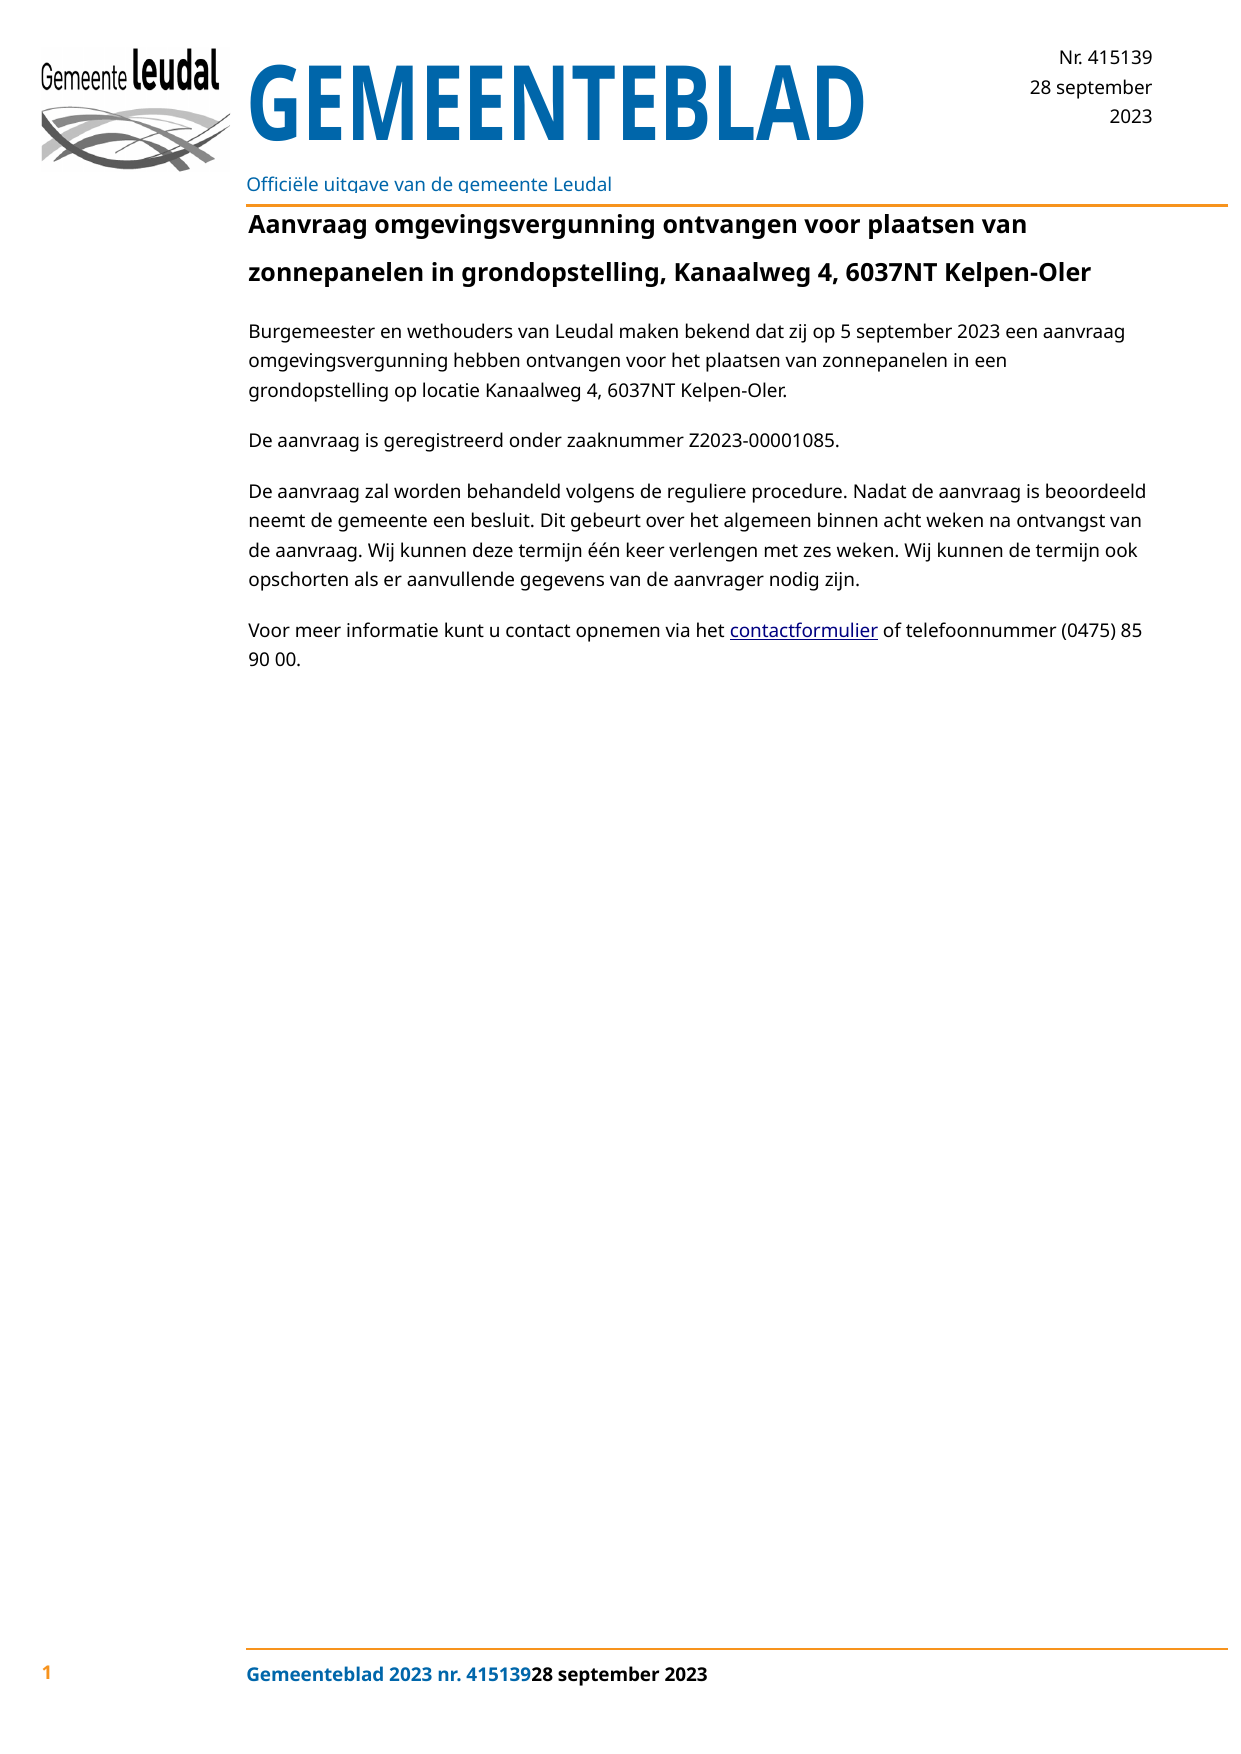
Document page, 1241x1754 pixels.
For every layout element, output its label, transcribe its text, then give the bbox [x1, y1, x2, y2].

text Aanvraag omgevingsvergunning ontvangen voor plaatsen van zonnepanelen in grondopstelling, Kanaalweg 4, 6037NT Kelpen-Oler [248, 207, 1152, 288]
text De aanvraag is geregistreerd onder zaaknummer Z2023-00001085. [248, 427, 1152, 453]
text Voor meer informatie kunt u contact opnemen via het contactformulier of telefoonnummer (0475) 85 90 00. [248, 617, 1152, 672]
picture [41, 47, 231, 172]
text Burgemeester en wethouders van Leudal maken bekend dat zij op 5 september 2023 een aanvraag omgevingsvergunning hebben ontvangen voor het plaatsen van zonnepanelen in een grondopstelling op locatie Kanaalweg 4, 6037NT Kelpen-Oler. [248, 318, 1152, 403]
text De aanvraag zal worden behandeld volgens de reguliere procedure. Nadat de aanvraag is beoordeeld neemt de gemeente een besluit. Dit gebeurt over het algemeen binnen acht weken na ontvangst van de aanvraag. Wij kunnen deze termijn één keer verlengen met zes weken. Wij kunnen de termijn ook opschorten als er aanvullende gegevens van de aanvrager nodig zijn. [248, 478, 1152, 592]
